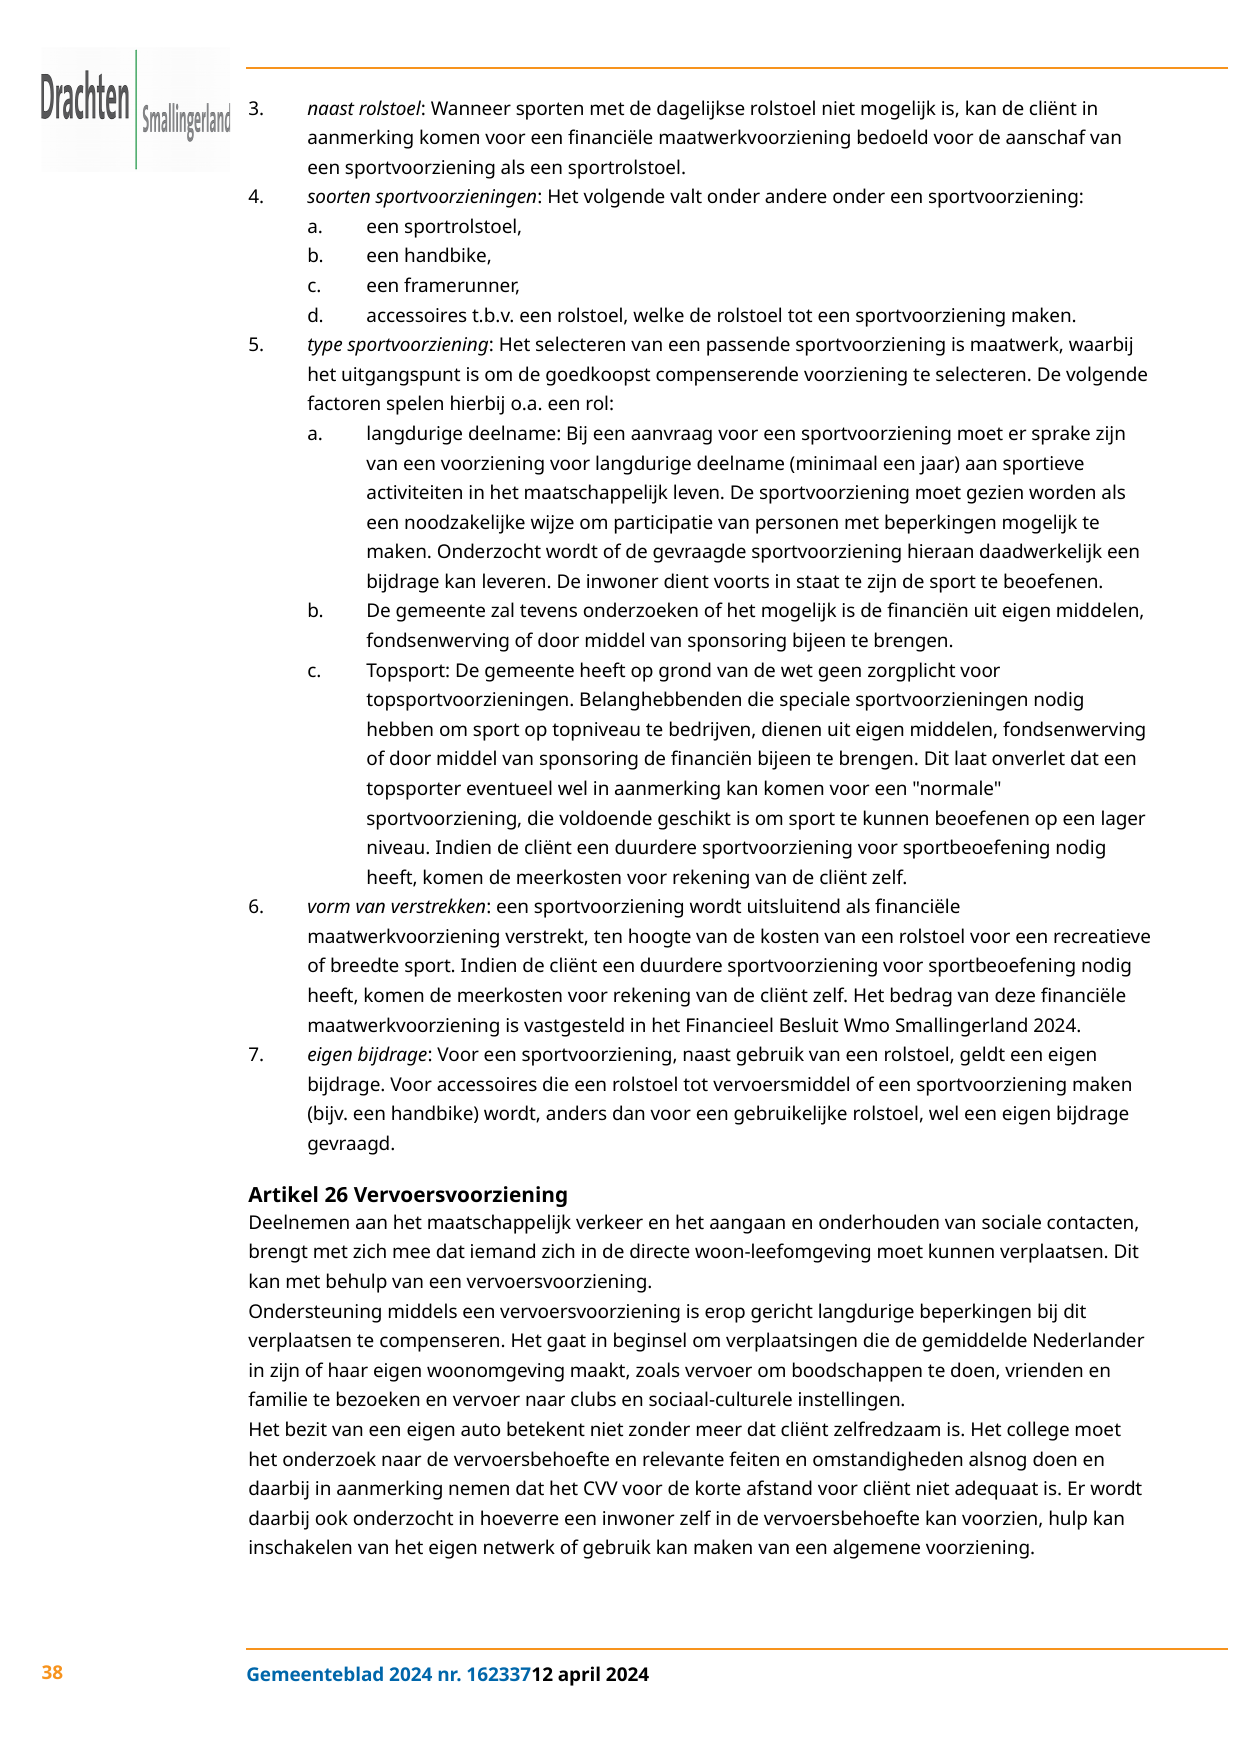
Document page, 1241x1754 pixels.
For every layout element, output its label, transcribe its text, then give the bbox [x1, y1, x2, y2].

list type sportvoorziening: Het selecteren van een passende sportvoorziening is maatwerk, waarbij het uitgangspunt is om de goedkoopst compenserende voorziening te selecteren. De volgende factoren spelen hierbij o.a. een rol: [248, 331, 1152, 416]
picture [41, 47, 231, 172]
text Artikel 26 Vervoersvoorziening [248, 1181, 1152, 1209]
text Ondersteuning middels een vervoersvoorziening is erop gericht langdurige beperkingen bij dit verplaatsen te compenseren. Het gaat in beginsel om verplaatsingen die de gemiddelde Nederlander in zijn of haar eigen woonomgeving maakt, zoals vervoer om boodschappen te doen, vrienden en familie te bezoeken en vervoer naar clubs en sociaal-culturele instellingen. [248, 1298, 1152, 1412]
list naast rolstoel: Wanneer sporten met de dagelijkse rolstoel niet mogelijk is, kan de cliënt in aanmerking komen voor een financiële maatwerkvoorziening bedoeld voor de aanschaf van een sportvoorziening als een sportrolstoel. [248, 95, 1152, 180]
list Topsport: De gemeente heeft op grond van de wet geen zorgplicht voor topsportvoorzieningen. Belanghebbenden die speciale sportvoorzieningen nodig hebben om sport op topniveau te bedrijven, dienen uit eigen middelen, fondsenwerving of door middel van sponsoring de financiën bijeen te brengen. Dit laat onverlet dat een topsporter eventueel wel in aanmerking kan komen voor een "normale" sportvoorziening, die voldoende geschikt is om sport te kunnen beoefenen op een lager niveau. Indien de cliënt een duurdere sportvoorziening voor sportbeoefening nodig heeft, komen de meerkosten voor rekening van de cliënt zelf. [307, 657, 1152, 890]
list vorm van verstrekken: een sportvoorziening wordt uitsluitend als financiële maatwerkvoorziening verstrekt, ten hoogte van de kosten van een rolstoel voor een recreatieve of breedte sport. Indien de cliënt een duurdere sportvoorziening voor sportbeoefening nodig heeft, komen de meerkosten voor rekening van de cliënt zelf. Het bedrag van deze financiële maatwerkvoorziening is vastgesteld in het Financieel Besluit Wmo Smallingerland 2024. [248, 893, 1152, 1038]
list soorten sportvoorzieningen: Het volgende valt onder andere onder een sportvoorziening: [248, 183, 1152, 209]
list eigen bijdrage: Voor een sportvoorziening, naast gebruik van een rolstoel, geldt een eigen bijdrage. Voor accessoires die een rolstoel tot vervoersmiddel of een sportvoorziening maken (bijv. een handbike) wordt, anders dan voor een gebruikelijke rolstoel, wel een eigen bijdrage gevraagd. [248, 1041, 1152, 1156]
text Deelnemen aan het maatschappelijk verkeer en het aangaan en onderhouden van sociale contacten, brengt met zich mee dat iemand zich in de directe woon-leefomgeving moet kunnen verplaatsen. Dit kan met behulp van een vervoersvoorziening. [248, 1209, 1152, 1294]
list een framerunner, [307, 272, 1152, 298]
list een handbike, [307, 243, 1152, 268]
list een sportrolstoel, [307, 213, 1152, 239]
list langdurige deelname: Bij een aanvraag voor een sportvoorziening moet er sprake zijn van een voorziening voor langdurige deelname (minimaal een jaar) aan sportieve activiteiten in het maatschappelijk leven. De sportvoorziening moet gezien worden als een noodzakelijke wijze om participatie van personen met beperkingen mogelijk te maken. Onderzocht wordt of de gevraagde sportvoorziening hieraan daadwerkelijk een bijdrage kan leveren. De inwoner dient voorts in staat te zijn de sport te beoefenen. [307, 420, 1152, 594]
list De gemeente zal tevens onderzoeken of het mogelijk is de financiën uit eigen middelen, fondsenwerving of door middel van sponsoring bijeen te brengen. [307, 598, 1152, 653]
list accessoires t.b.v. een rolstoel, welke de rolstoel tot een sportvoorziening maken. [307, 302, 1152, 328]
text Het bezit van een eigen auto betekent niet zonder meer dat cliënt zelfredzaam is. Het college moet het onderzoek naar de vervoersbehoefte en relevante feiten en omstandigheden alsnog doen en daarbij in aanmerking nemen dat het CVV voor de korte afstand voor cliënt niet adequaat is. Er wordt daarbij ook onderzocht in hoeverre een inwoner zelf in de vervoersbehoefte kan voorzien, hulp kan inschakelen van het eigen netwerk of gebruik kan maken van een algemene voorziening. [248, 1416, 1152, 1560]
